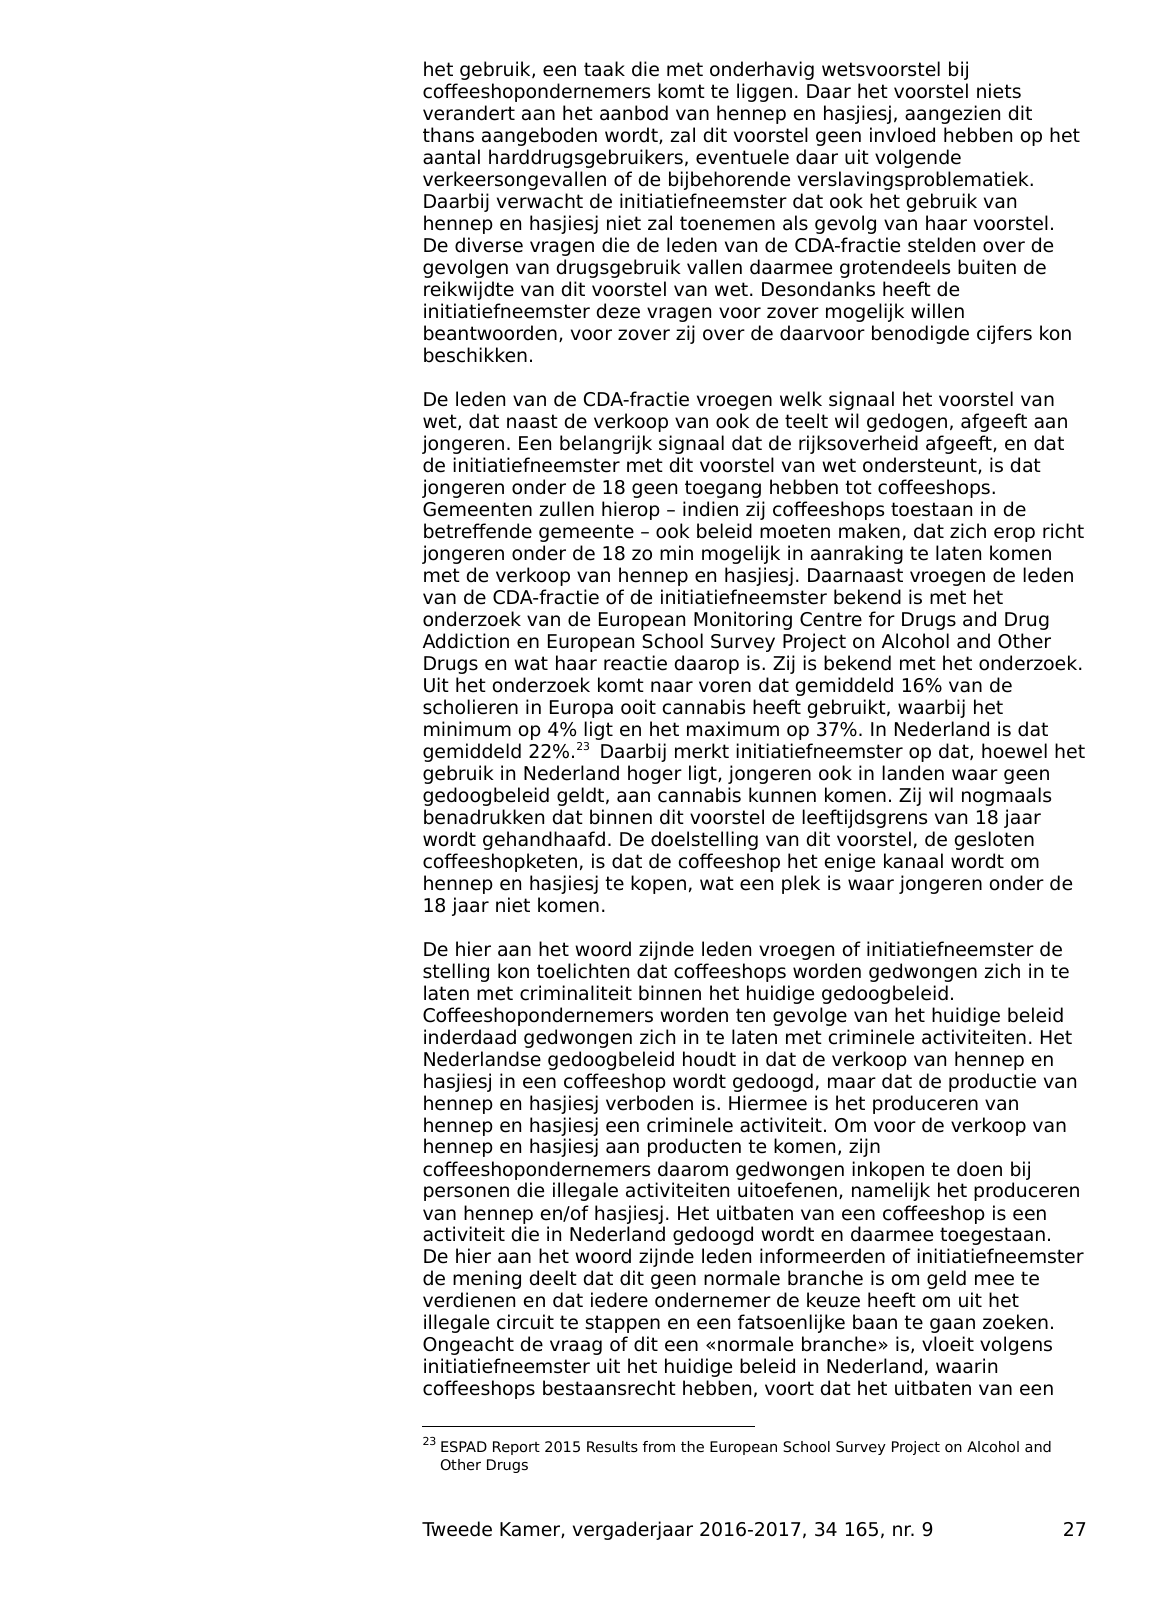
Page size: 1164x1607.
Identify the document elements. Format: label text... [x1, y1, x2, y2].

text De hier aan het woord zijnde leden vroegen of initiatiefneemster de stelling kon toelichten dat coffeeshops worden gedwongen zich in te laten met criminaliteit binnen het huidige gedoogbeleid. Coffeeshopondernemers worden ten gevolge van het huidige beleid inderdaad gedwongen zich in te laten met criminele activiteiten. Het Nederlandse gedoogbeleid houdt in dat de verkoop van hennep en hasjiesj in een coffeeshop wordt gedoogd, maar dat de productie van hennep en hasjiesj verboden is. Hiermee is het produceren van hennep en hasjiesj een criminele activiteit. Om voor de verkoop van hennep en hasjiesj aan producten te komen, zijn coffeeshopondernemers daarom gedwongen inkopen te doen bij personen die illegale activiteiten uitoefenen, namelijk het produceren van hennep en/of hasjiesj. Het uitbaten van een coffeeshop is een activiteit die in Nederland gedoogd wordt en daarmee toegestaan. [422, 939, 1087, 1246]
text De hier aan het woord zijnde leden informeerden of initiatiefneemster de mening deelt dat dit geen normale branche is om geld mee te verdienen en dat iedere ondernemer de keuze heeft om uit het illegale circuit te stappen en een fatsoenlijke baan te gaan zoeken. Ongeacht de vraag of dit een «normale branche» is, vloeit volgens initiatiefneemster uit het huidige beleid in Nederland, waarin coffeeshops bestaansrecht hebben, voort dat het uitbaten van een [422, 1246, 1087, 1400]
text De leden van de CDA-fractie vroegen welk signaal het voorstel van wet, dat naast de verkoop van ook de teelt wil gedogen, afgeeft aan jongeren. Een belangrijk signaal dat de rijksoverheid afgeeft, en dat de initiatiefneemster met dit voorstel van wet ondersteunt, is dat jongeren onder de 18 geen toegang hebben tot coffeeshops. Gemeenten zullen hierop – indien zij coffeeshops toestaan in de betreffende gemeente – ook beleid moeten maken, dat zich erop richt jongeren onder de 18 zo min mogelijk in aanraking te laten komen met de verkoop van hennep en hasjiesj. Daarnaast vroegen de leden van de CDA-fractie of de initiatiefneemster bekend is met het onderzoek van de European Monitoring Centre for Drugs and Drug Addiction en European School Survey Project on Alcohol and Other Drugs en wat haar reactie daarop is. Zij is bekend met het onderzoek. Uit het onderzoek komt naar voren dat gemiddeld 16% van de scholieren in Europa ooit cannabis heeft gebruikt, waarbij het minimum op 4% ligt en het maximum op 37%. In Nederland is dat gemiddeld 22%. Daarbij merkt initiatiefneemster op dat, hoewel het gebruik in Nederland hoger ligt, jongeren ook in landen waar geen gedoogbeleid geldt, aan cannabis kunnen komen. Zij wil nogmaals benadrukken dat binnen dit voorstel de leeftijdsgrens van 18 jaar wordt gehandhaafd. De doelstelling van dit voorstel, de gesloten coffeeshopketen, is dat de coffeeshop het enige kanaal wordt om hennep en hasjiesj te kopen, wat een plek is waar jongeren onder de 18 jaar niet komen. [422, 389, 1087, 916]
text De diverse vragen die de leden van de CDA-fractie stelden over de gevolgen van drugsgebruik vallen daarmee grotendeels buiten de reikwijdte van dit voorstel van wet. Desondanks heeft de initiatiefneemster deze vragen voor zover mogelijk willen beantwoorden, voor zover zij over de daarvoor benodigde cijfers kon beschikken. [422, 235, 1087, 367]
text het gebruik, een taak die met onderhavig wetsvoorstel bij coffeeshopondernemers komt te liggen. Daar het voorstel niets verandert aan het aanbod van hennep en hasjiesj, aangezien dit thans aangeboden wordt, zal dit voorstel geen invloed hebben op het aantal harddrugsgebruikers, eventuele daar uit volgende verkeersongevallen of de bijbehorende verslavingsproblematiek. Daarbij verwacht de initiatiefneemster dat ook het gebruik van hennep en hasjiesj niet zal toenemen als gevolg van haar voorstel. [422, 59, 1087, 235]
text ESPAD Report 2015 Results from the European School Survey Project on Alcohol and Other Drugs [422, 1435, 1087, 1474]
